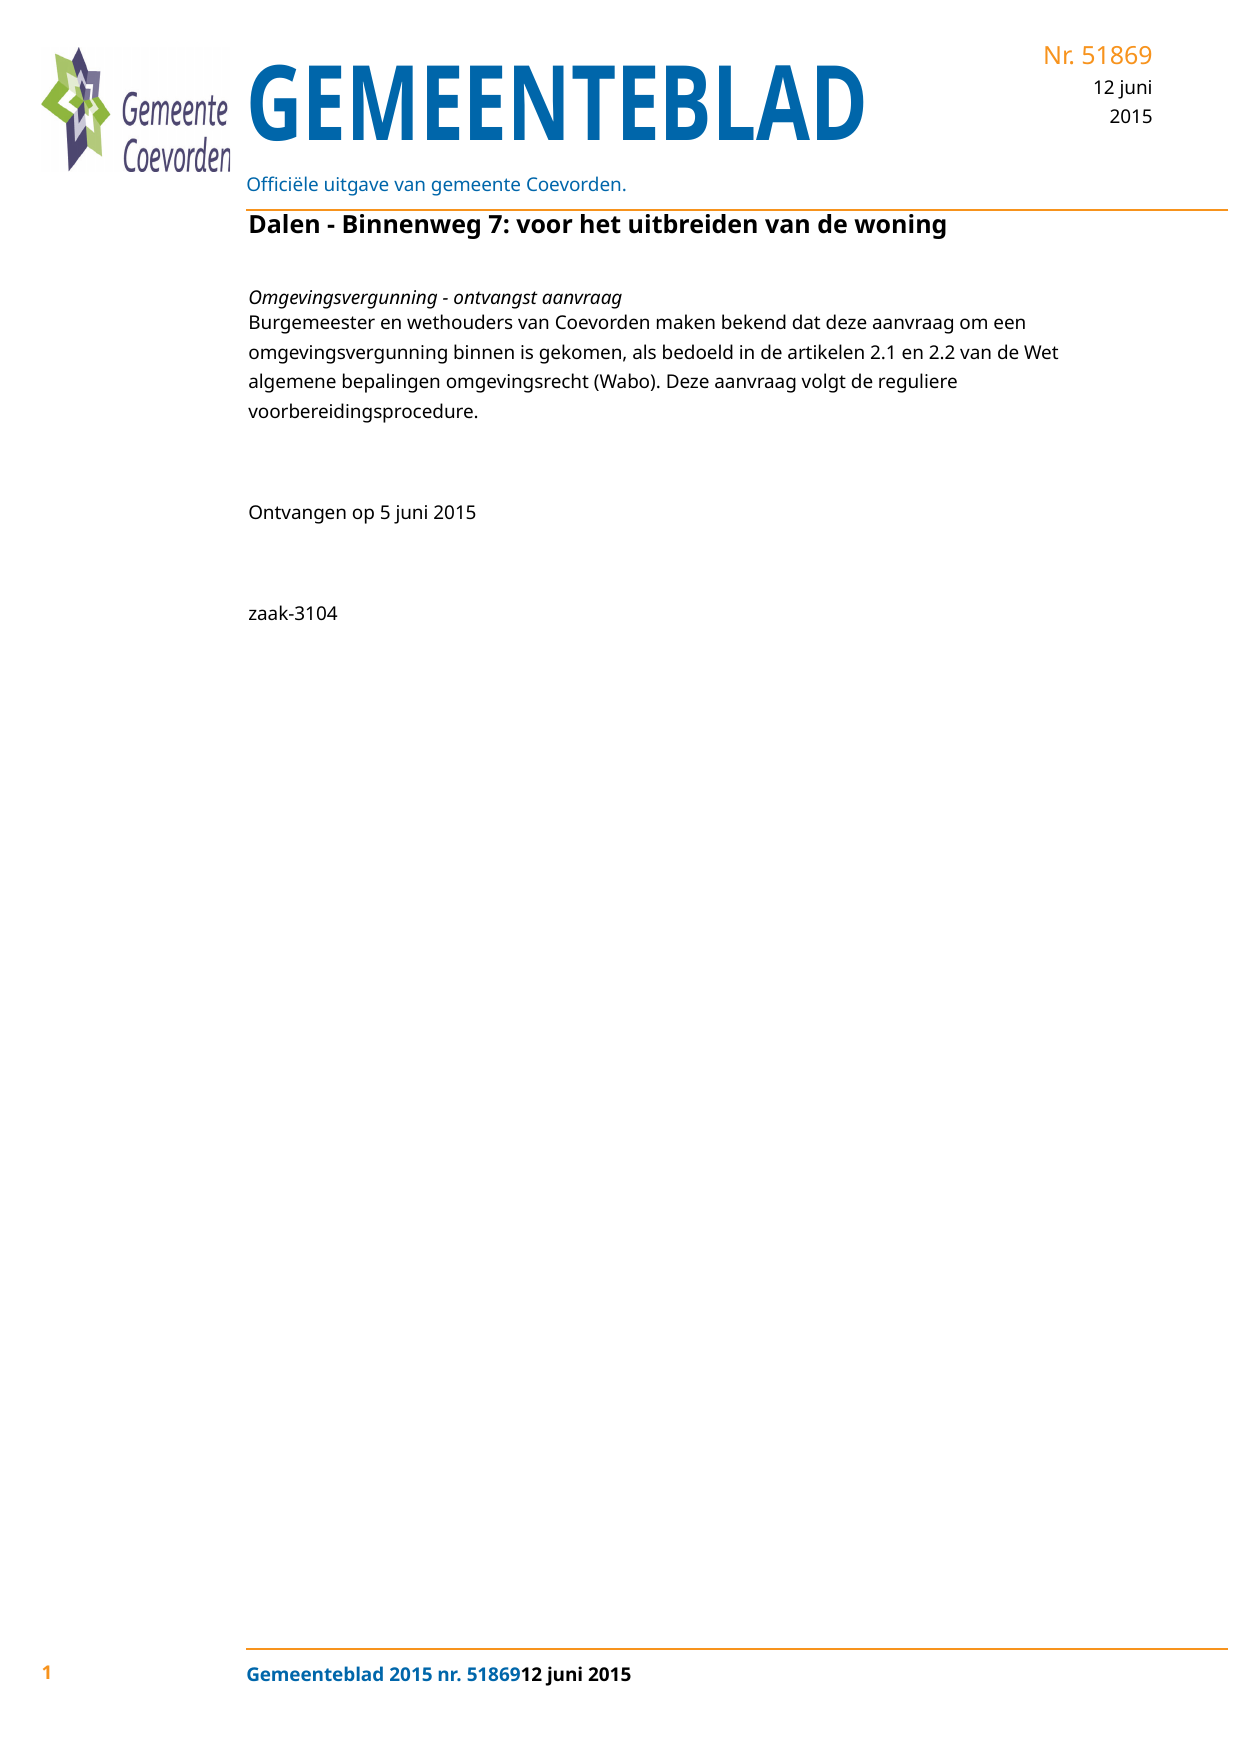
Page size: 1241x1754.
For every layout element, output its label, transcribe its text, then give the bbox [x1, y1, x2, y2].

text zaak-3104 [248, 600, 1152, 626]
text Omgevingsvergunning - ontvangst aanvraag [248, 284, 1152, 309]
text Ontvangen op 5 juni 2015 [248, 499, 1152, 525]
text Dalen - Binnenweg 7: voor het uitbreiden van de woning [248, 211, 1152, 241]
text Burgemeester en wethouders van Coevorden maken bekend dat deze aanvraag om een omgevingsvergunning binnen is gekomen, als bedoeld in de artikelen 2.1 en 2.2 van de Wet algemene bepalingen omgevingsrecht (Wabo). Deze aanvraag volgt de reguliere voorbereidingsprocedure. [248, 309, 1152, 424]
picture [41, 47, 231, 172]
